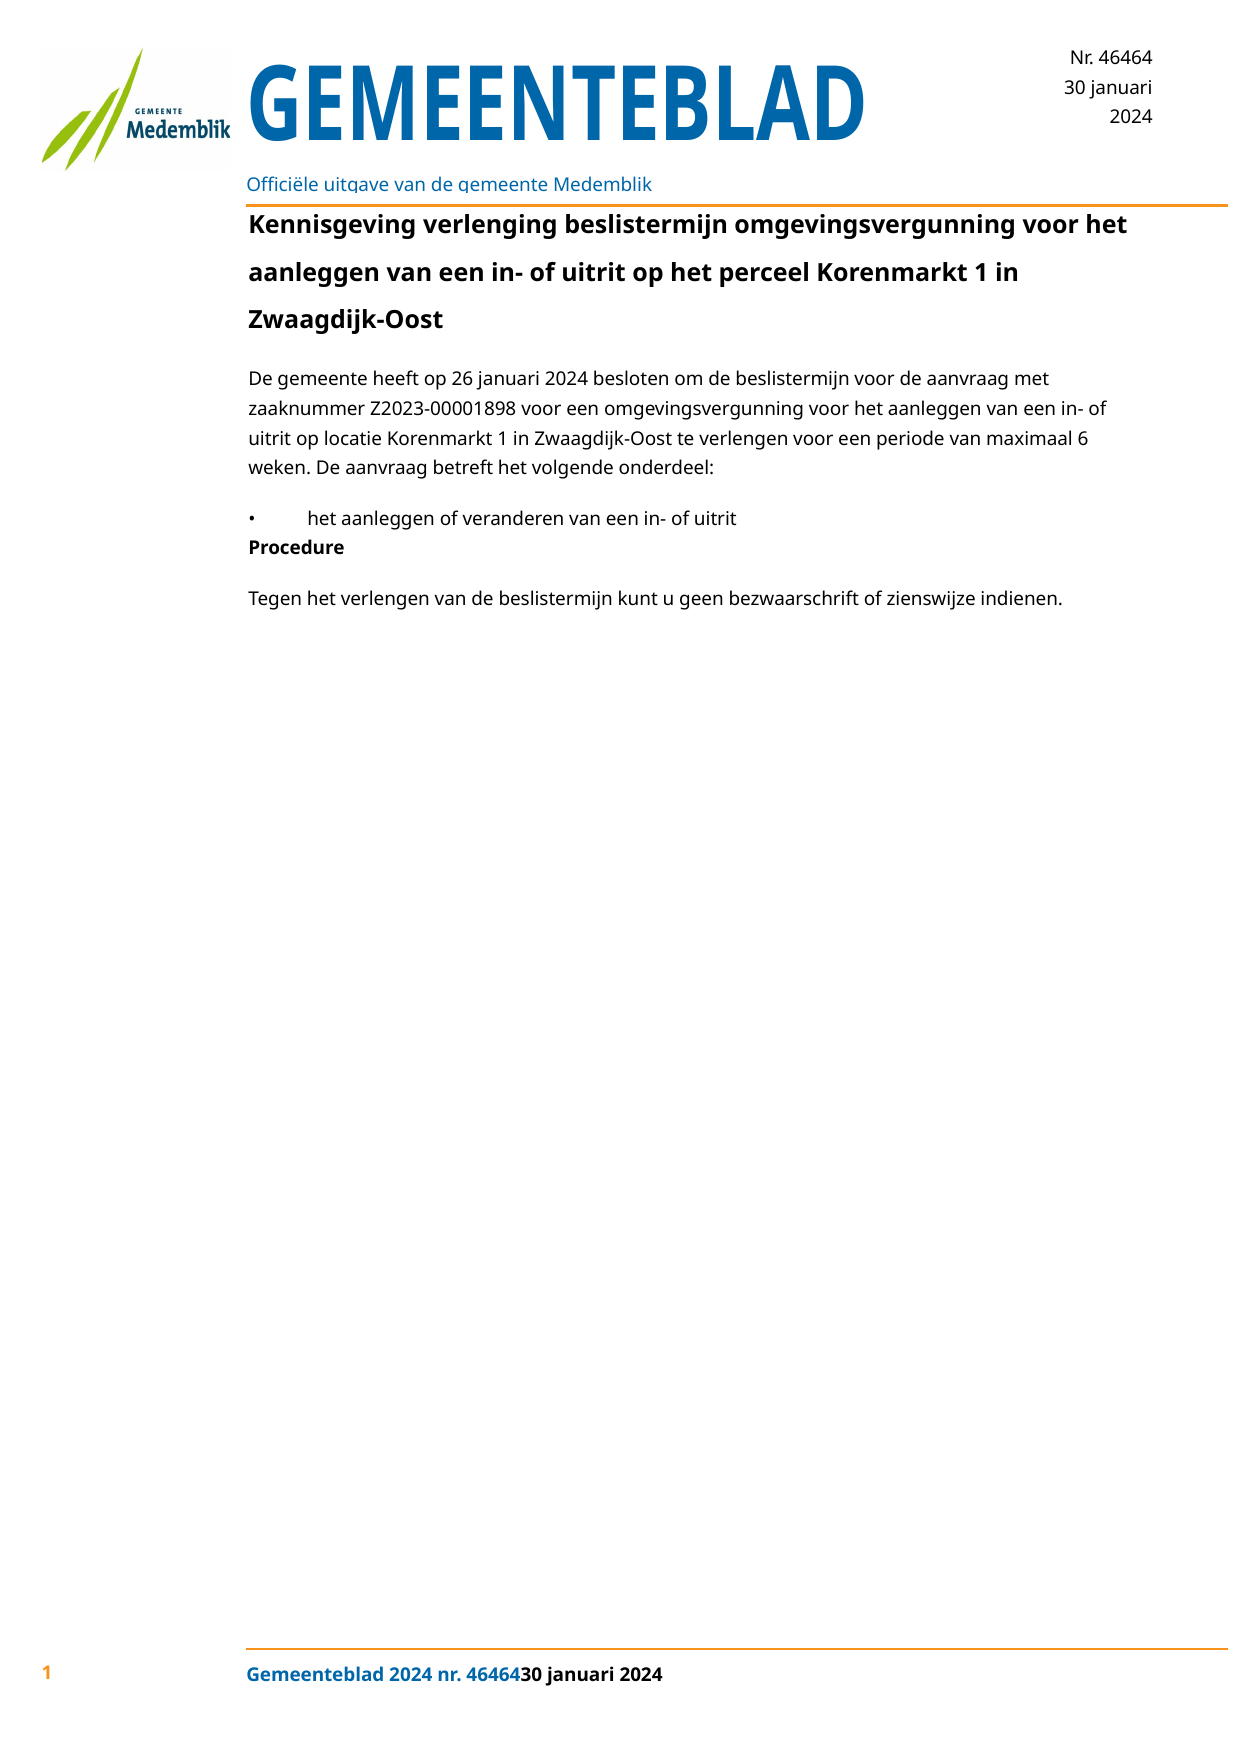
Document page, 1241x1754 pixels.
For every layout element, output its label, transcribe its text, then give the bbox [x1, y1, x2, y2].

list het aanleggen of veranderen van een in- of uitrit [248, 505, 1152, 530]
text Kennisgeving verlenging beslistermijn omgevingsvergunning voor het aanleggen van een in- of uitrit op het perceel Korenmarkt 1 in Zwaagdijk-Oost [248, 207, 1152, 336]
text De gemeente heeft op 26 januari 2024 besloten om de beslistermijn voor de aanvraag met zaaknummer Z2023-00001898 voor een omgevingsvergunning voor het aanleggen van een in- of uitrit op locatie Korenmarkt 1 in Zwaagdijk-Oost te verlengen voor een periode van maximaal 6 weken. De aanvraag betreft het volgende onderdeel: [248, 366, 1152, 480]
text Tegen het verlengen van de beslistermijn kunt u geen bezwaarschrift of zienswijze indienen. [248, 585, 1152, 610]
text Procedure [248, 534, 1152, 560]
picture [41, 47, 231, 172]
